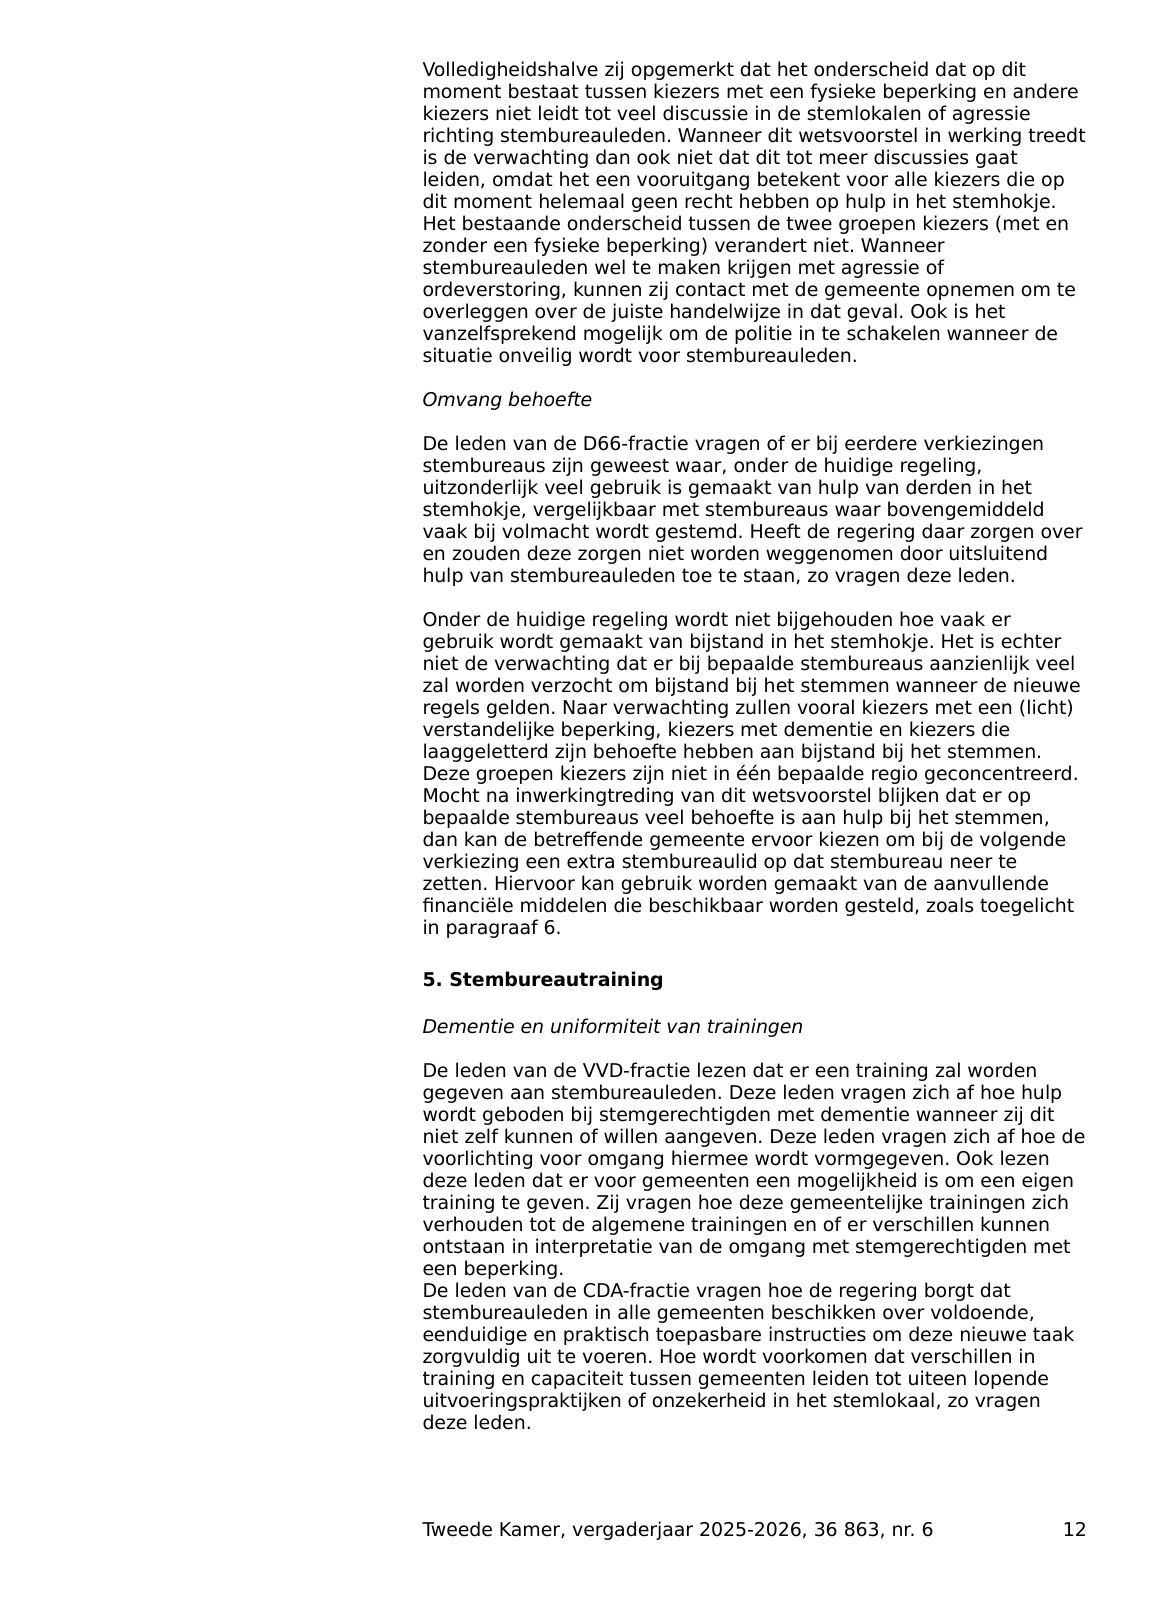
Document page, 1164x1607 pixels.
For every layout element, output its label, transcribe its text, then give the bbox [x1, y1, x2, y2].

subtitle Omvang behoefte [422, 389, 1087, 411]
subtitle 5. Stembureautraining [422, 969, 1087, 991]
subtitle Dementie en uniformiteit van trainingen [422, 1016, 1087, 1038]
text Volledigheidshalve zij opgemerkt dat het onderscheid dat op dit moment bestaat tussen kiezers met een fysieke beperking en andere kiezers niet leidt tot veel discussie in de stemlokalen of agressie richting stembureauleden. Wanneer dit wetsvoorstel in werking treedt is de verwachting dan ook niet dat dit tot meer discussies gaat leiden, omdat het een vooruitgang betekent voor alle kiezers die op dit moment helemaal geen recht hebben op hulp in het stemhokje. Het bestaande onderscheid tussen de twee groepen kiezers (met en zonder een fysieke beperking) verandert niet. Wanneer stembureauleden wel te maken krijgen met agressie of ordeverstoring, kunnen zij contact met de gemeente opnemen om te overleggen over de juiste handelwijze in dat geval. Ook is het vanzelfsprekend mogelijk om de politie in te schakelen wanneer de situatie onveilig wordt voor stembureauleden. [422, 59, 1087, 367]
text De leden van de D66-fractie vragen of er bij eerdere verkiezingen stembureaus zijn geweest waar, onder de huidige regeling, uitzonderlijk veel gebruik is gemaakt van hulp van derden in het stemhokje, vergelijkbaar met stembureaus waar bovengemiddeld vaak bij volmacht wordt gestemd. Heeft de regering daar zorgen over en zouden deze zorgen niet worden weggenomen door uitsluitend hulp van stembureauleden toe te staan, zo vragen deze leden. [422, 433, 1087, 587]
text De leden van de VVD-fractie lezen dat er een training zal worden gegeven aan stembureauleden. Deze leden vragen zich af hoe hulp wordt geboden bij stemgerechtigden met dementie wanneer zij dit niet zelf kunnen of willen aangeven. Deze leden vragen zich af hoe de voorlichting voor omgang hiermee wordt vormgegeven. Ook lezen deze leden dat er voor gemeenten een mogelijkheid is om een eigen training te geven. Zij vragen hoe deze gemeentelijke trainingen zich verhouden tot de algemene trainingen en of er verschillen kunnen ontstaan in interpretatie van de omgang met stemgerechtigden met een beperking. [422, 1060, 1087, 1280]
text De leden van de CDA-fractie vragen hoe de regering borgt dat stembureauleden in alle gemeenten beschikken over voldoende, eenduidige en praktisch toepasbare instructies om deze nieuwe taak zorgvuldig uit te voeren. Hoe wordt voorkomen dat verschillen in training en capaciteit tussen gemeenten leiden tot uiteen lopende uitvoeringspraktijken of onzekerheid in het stemlokaal, zo vragen deze leden. [422, 1280, 1087, 1434]
text Onder de huidige regeling wordt niet bijgehouden hoe vaak er gebruik wordt gemaakt van bijstand in het stemhokje. Het is echter niet de verwachting dat er bij bepaalde stembureaus aanzienlijk veel zal worden verzocht om bijstand bij het stemmen wanneer de nieuwe regels gelden. Naar verwachting zullen vooral kiezers met een (licht) verstandelijke beperking, kiezers met dementie en kiezers die laaggeletterd zijn behoefte hebben aan bijstand bij het stemmen. Deze groepen kiezers zijn niet in één bepaalde regio geconcentreerd. Mocht na inwerkingtreding van dit wetsvoorstel blijken dat er op bepaalde stembureaus veel behoefte is aan hulp bij het stemmen, dan kan de betreffende gemeente ervoor kiezen om bij de volgende verkiezing een extra stembureaulid op dat stembureau neer te zetten. Hiervoor kan gebruik worden gemaakt van de aanvullende financiële middelen die beschikbaar worden gesteld, zoals toegelicht in paragraaf 6. [422, 609, 1087, 939]
